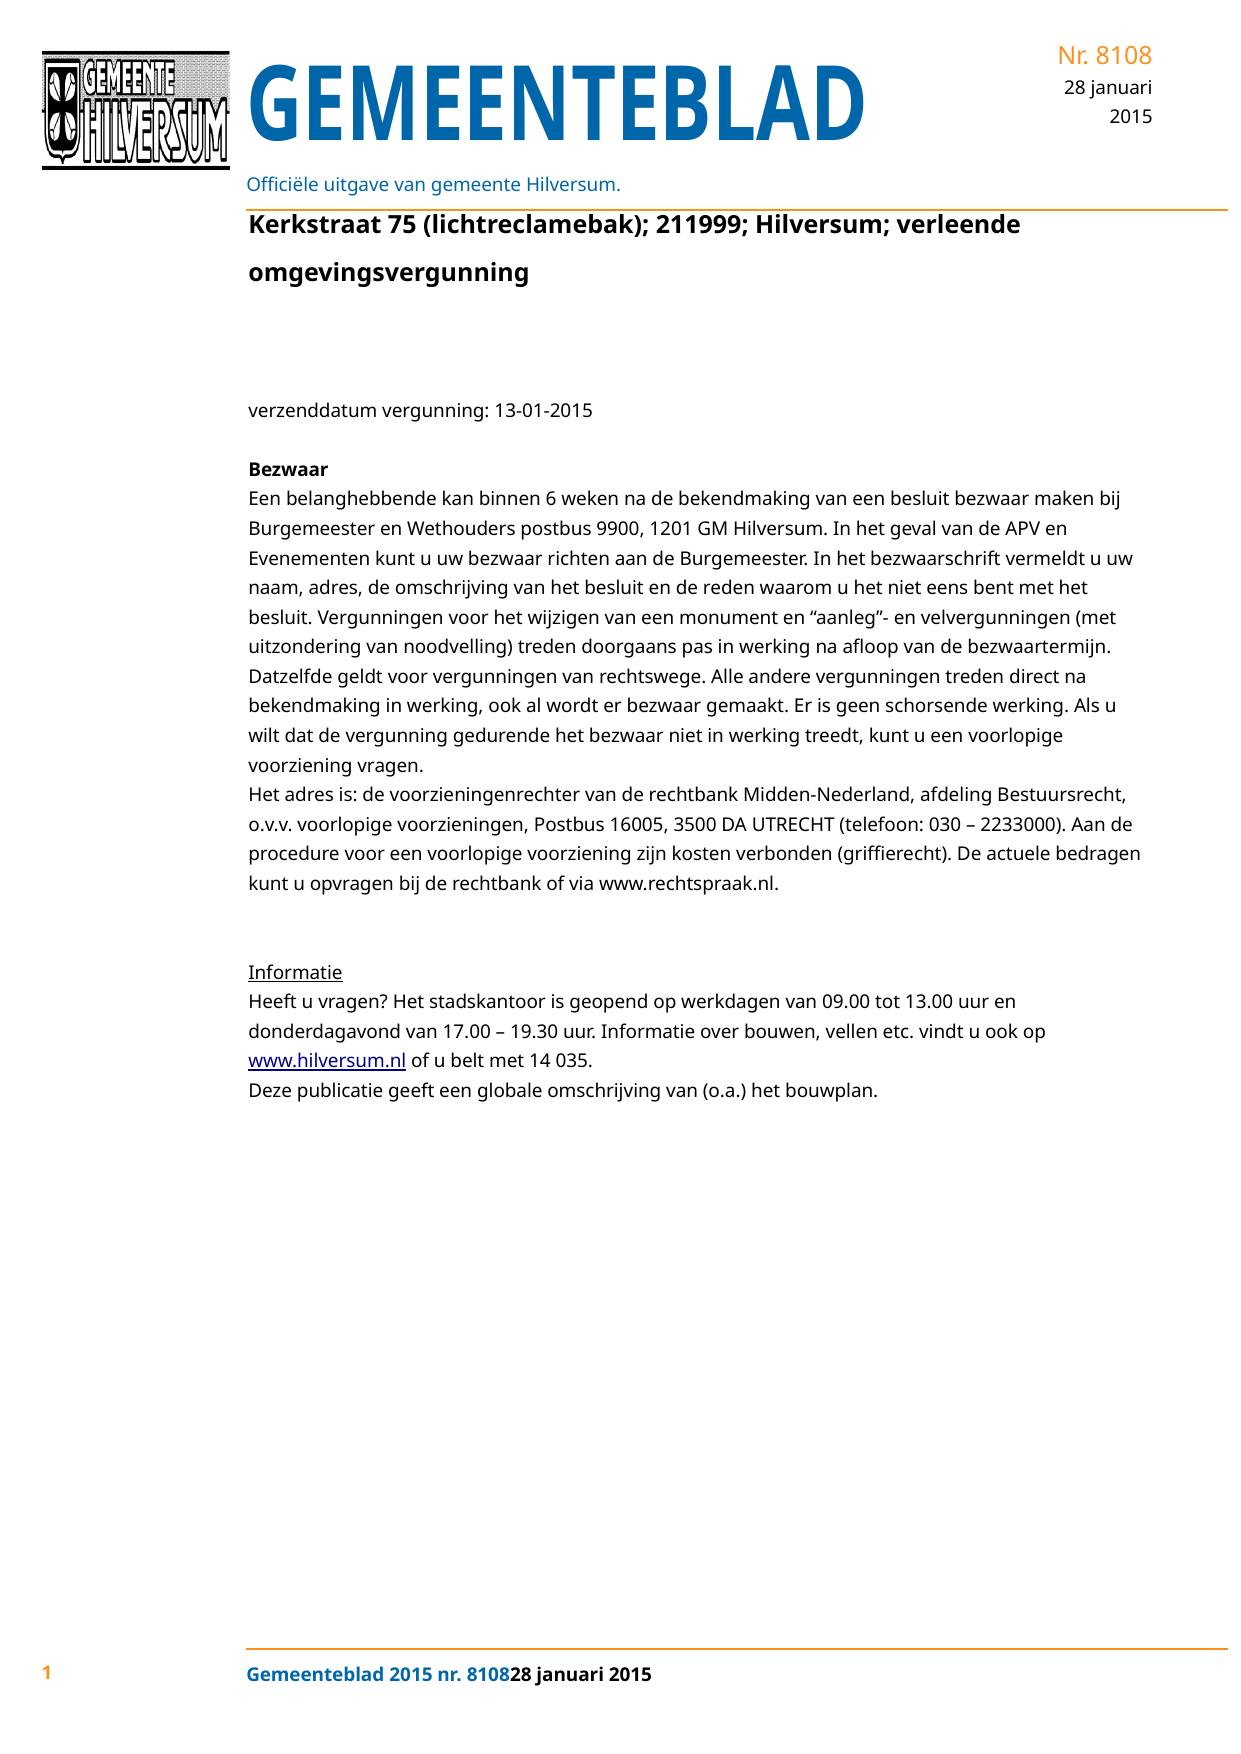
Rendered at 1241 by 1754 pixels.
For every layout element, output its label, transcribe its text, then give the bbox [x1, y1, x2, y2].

text Bezwaar [248, 456, 1152, 482]
text Een belanghebbende kan binnen 6 weken na de bekendmaking van een besluit bezwaar maken bij Burgemeester en Wethouders postbus 9900, 1201 GM Hilversum. In het geval van de APV en Evenementen kunt u uw bezwaar richten aan de Burgemeester. In het bezwaarschrift vermeldt u uw naam, adres, de omschrijving van het besluit en de reden waarom u het niet eens bent met het besluit. Vergunningen voor het wijzigen van een monument en “aanleg”- en velvergunningen (met uitzondering van noodvelling) treden doorgaans pas in werking na afloop van de bezwaartermijn. Datzelfde geldt voor vergunningen van rechtswege. Alle andere vergunningen treden direct na bekendmaking in werking, ook al wordt er bezwaar gemaakt. Er is geen schorsende werking. Als u wilt dat de vergunning gedurende het bezwaar niet in werking treedt, kunt u een voorlopige voorziening vragen. [248, 486, 1152, 777]
text Deze publicatie geeft een globale omschrijving van (o.a.) het bouwplan. [248, 1077, 1152, 1103]
text Informatie [248, 959, 1152, 984]
picture [41, 47, 231, 172]
text Heeft u vragen? Het stadskantoor is geopend op werkdagen van 09.00 tot 13.00 uur en donderdagavond van 17.00 – 19.30 uur. Informatie over bouwen, vellen etc. vindt u ook op www.hilversum.nl of u belt met 14 035. [248, 988, 1152, 1073]
text verzenddatum vergunning: 13-01-2015 [248, 397, 1152, 422]
text Kerkstraat 75 (lichtreclamebak); 211999; Hilversum; verleende omgevingsvergunning [248, 211, 1152, 288]
text Het adres is: de voorzieningenrechter van de rechtbank Midden-Nederland, afdeling Bestuursrecht, o.v.v. voorlopige voorzieningen, Postbus 16005, 3500 DA UTRECHT (telefoon: 030 – 2233000). Aan de procedure voor een voorlopige voorziening zijn kosten verbonden (griffierecht). De actuele bedragen kunt u opvragen bij de rechtbank of via www.rechtspraak.nl. [248, 781, 1152, 896]
